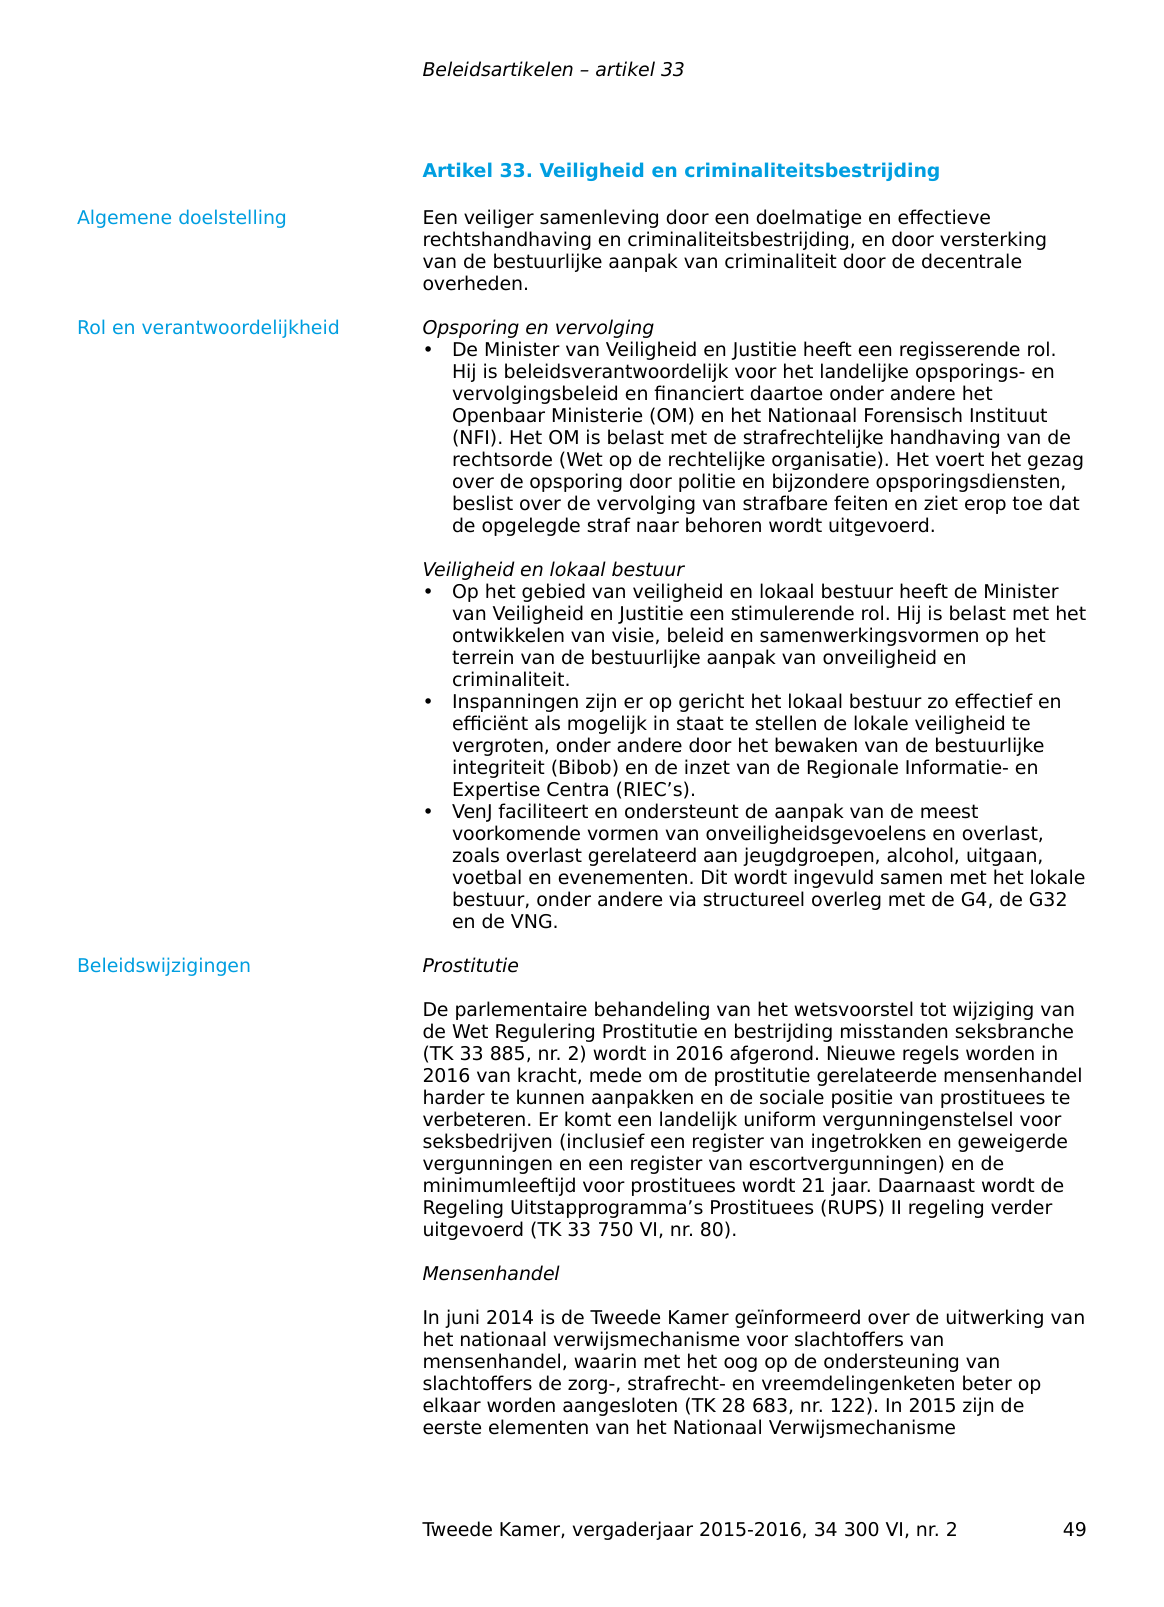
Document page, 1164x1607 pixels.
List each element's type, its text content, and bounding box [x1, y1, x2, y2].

subtitle [77, 977, 399, 985]
text In juni 2014 is de Tweede Kamer geïnformeerd over de uitwerking van het nationaal verwijsmechanisme voor slachtoffers van mensenhandel, waarin met het oog op de ondersteuning van slachtoffers de zorg-, strafrecht- en vreemdelingenketen beter op elkaar worden aangesloten (TK 28 683, nr. 122). In 2015 zijn de eerste elementen van het Nationaal Verwijsmechanisme [422, 1307, 1087, 1439]
subtitle Artikel 33. Veiligheid en criminaliteitsbestrijding [422, 160, 1087, 182]
text Een veiliger samenleving door een doelmatige en effectieve rechtshandhaving en criminaliteitsbestrijding, en door versterking van de bestuurlijke aanpak van criminaliteit door de decentrale overheden. [422, 207, 1087, 295]
subtitle Mensenhandel [422, 1263, 1087, 1285]
text Rol en verantwoordelijkheid [77, 317, 399, 339]
text • Op het gebied van veiligheid en lokaal bestuur heeft de Minister van Veiligheid en Justitie een stimulerende rol. Hij is belast met het ontwikkelen van visie, beleid en samenwerkingsvormen op het terrein van de bestuurlijke aanpak van onveiligheid en criminaliteit. [422, 581, 1087, 691]
text • Inspanningen zijn er op gericht het lokaal bestuur zo effectief en efficiënt als mogelijk in staat te stellen de lokale veiligheid te vergroten, onder andere door het bewaken van de bestuurlijke integriteit (Bibob) en de inzet van de Regionale Informatie- en Expertise Centra (RIEC’s). [422, 691, 1087, 801]
subtitle [77, 339, 399, 347]
text Algemene doelstelling [77, 207, 399, 229]
text Beleidswijzigingen [77, 955, 399, 977]
subtitle Veiligheid en lokaal bestuur [422, 559, 1087, 581]
text • VenJ faciliteert en ondersteunt de aanpak van de meest voorkomende vormen van onveiligheidsgevoelens en overlast, zoals overlast gerelateerd aan jeugdgroepen, alcohol, uitgaan, voetbal en evenementen. Dit wordt ingevuld samen met het lokale bestuur, onder andere via structureel overleg met de G4, de G32 en de VNG. [422, 801, 1087, 933]
text De parlementaire behandeling van het wetsvoorstel tot wijziging van de Wet Regulering Prostitutie en bestrijding misstanden seksbranche (TK 33 885, nr. 2) wordt in 2016 afgerond. Nieuwe regels worden in 2016 van kracht, mede om de prostitutie gerelateerde mensenhandel harder te kunnen aanpakken en de sociale positie van prostituees te verbeteren. Er komt een landelijk uniform vergunningenstelsel voor seksbedrijven (inclusief een register van ingetrokken en geweigerde vergunningen en een register van escortvergunningen) en de minimumleeftijd voor prostituees wordt 21 jaar. Daarnaast wordt de Regeling Uitstapprogramma’s Prostituees (RUPS) II regeling verder uitgevoerd (TK 33 750 VI, nr. 80). [422, 999, 1087, 1241]
text • De Minister van Veiligheid en Justitie heeft een regisserende rol. Hij is beleidsverantwoordelijk voor het landelijke opsporings- en vervolgingsbeleid en financiert daartoe onder andere het Openbaar Ministerie (OM) en het Nationaal Forensisch Instituut (NFI). Het OM is belast met de strafrechtelijke handhaving van de rechtsorde (Wet op de rechtelijke organisatie). Het voert het gezag over de opsporing door politie en bijzondere opsporingsdiensten, beslist over de vervolging van strafbare feiten en ziet erop toe dat de opgelegde straf naar behoren wordt uitgevoerd. [422, 339, 1087, 537]
subtitle Prostitutie [422, 955, 1087, 977]
subtitle Opsporing en vervolging [422, 317, 1087, 339]
